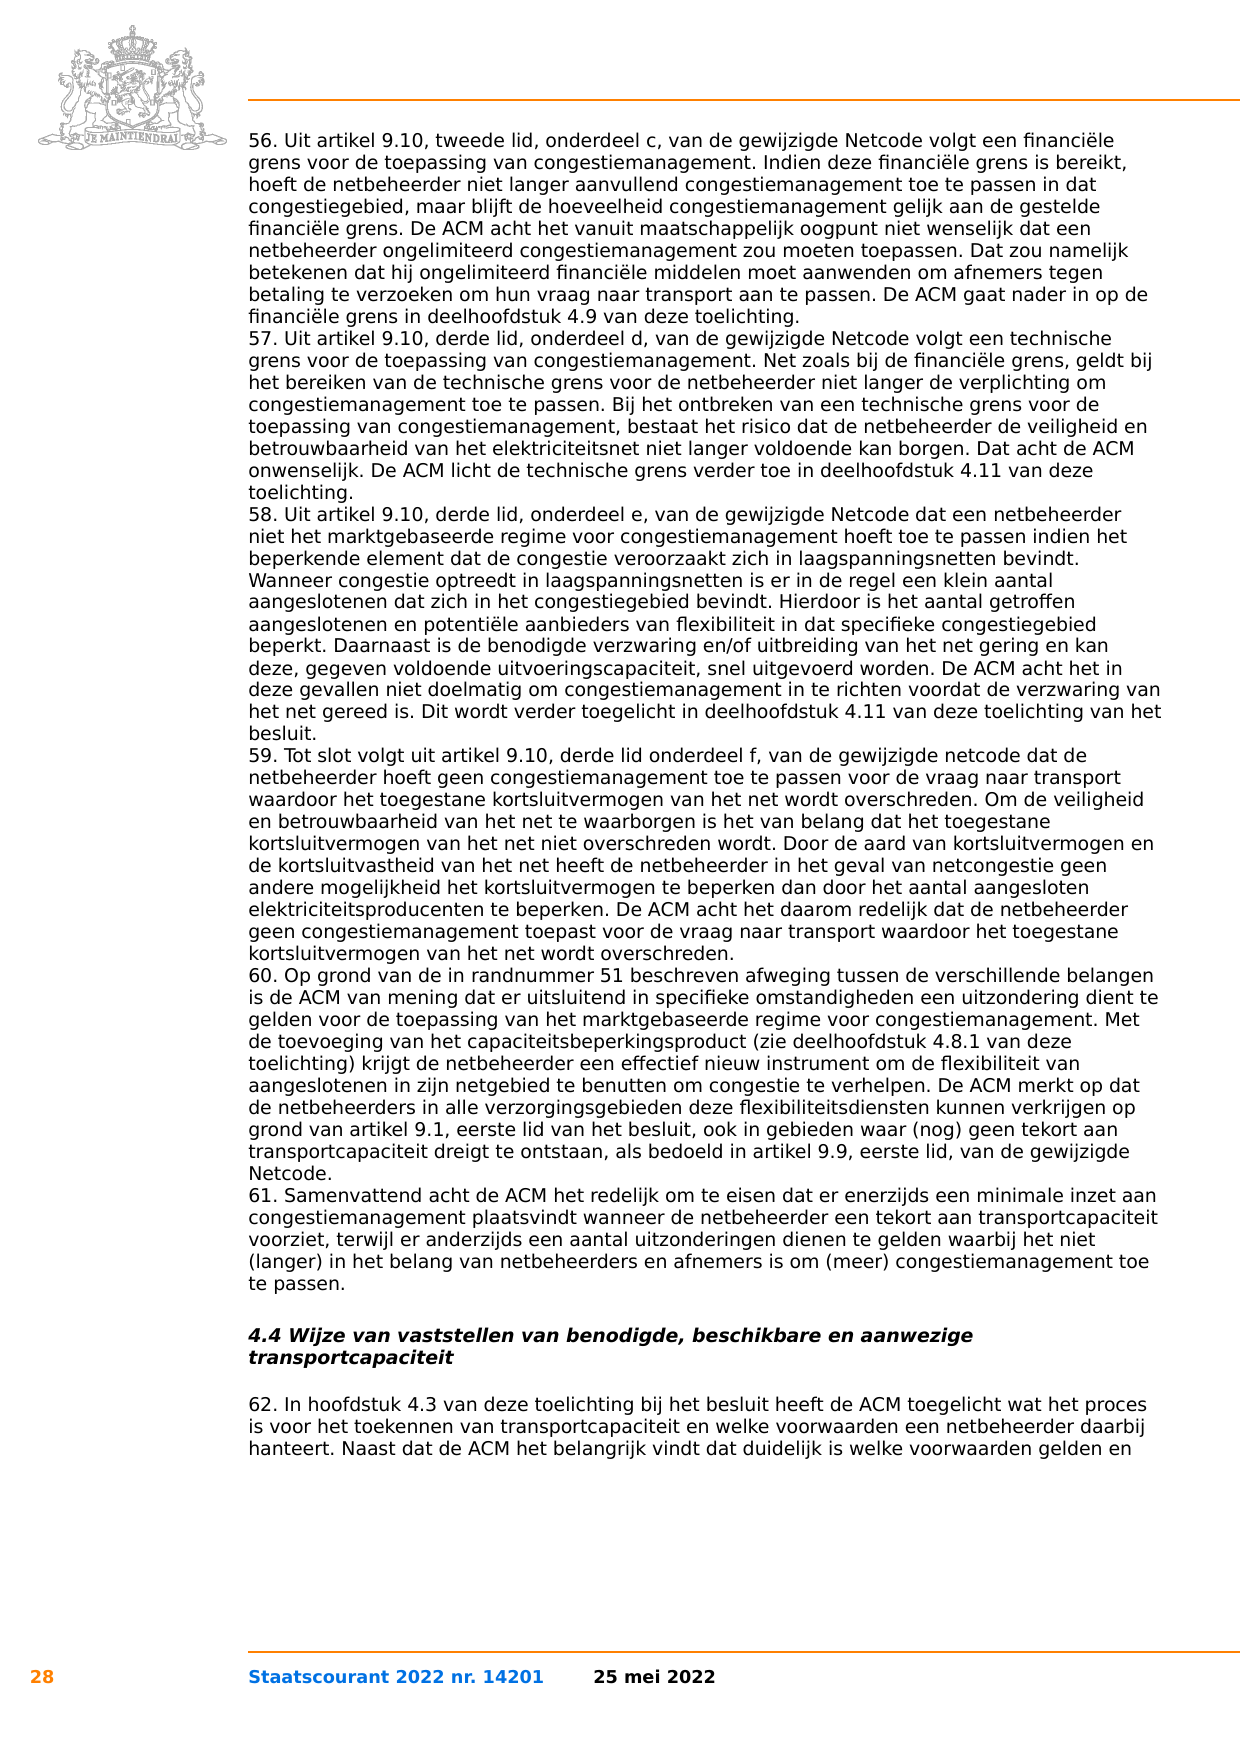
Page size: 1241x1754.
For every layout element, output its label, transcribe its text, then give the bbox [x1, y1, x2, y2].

picture [38, 25, 227, 150]
subtitle 4.4 Wijze van vaststellen van benodigde, beschikbare en aanwezige transportcapaciteit [248, 1325, 1163, 1369]
text 59. Tot slot volgt uit artikel 9.10, derde lid onderdeel f, van de gewijzigde netcode dat de netbeheerder hoeft geen congestiemanagement toe te passen voor de vraag naar transport waardoor het toegestane kortsluitvermogen van het net wordt overschreden. Om de veiligheid en betrouwbaarheid van het net te waarborgen is het van belang dat het toegestane kortsluitvermogen van het net niet overschreden wordt. Door de aard van kortsluitvermogen en de kortsluitvastheid van het net heeft de netbeheerder in het geval van netcongestie geen andere mogelijkheid het kortsluitvermogen te beperken dan door het aantal aangesloten elektriciteitsproducenten te beperken. De ACM acht het daarom redelijk dat de netbeheerder geen congestiemanagement toepast voor de vraag naar transport waardoor het toegestane kortsluitvermogen van het net wordt overschreden. [248, 745, 1163, 965]
text 56. Uit artikel 9.10, tweede lid, onderdeel c, van de gewijzigde Netcode volgt een financiële grens voor de toepassing van congestiemanagement. Indien deze financiële grens is bereikt, hoeft de netbeheerder niet langer aanvullend congestiemanagement toe te passen in dat congestiegebied, maar blijft de hoeveelheid congestiemanagement gelijk aan de gestelde financiële grens. De ACM acht het vanuit maatschappelijk oogpunt niet wenselijk dat een netbeheerder ongelimiteerd congestiemanagement zou moeten toepassen. Dat zou namelijk betekenen dat hij ongelimiteerd financiële middelen moet aanwenden om afnemers tegen betaling te verzoeken om hun vraag naar transport aan te passen. De ACM gaat nader in op de financiële grens in deelhoofdstuk 4.9 van deze toelichting. [248, 130, 1163, 328]
text 61. Samenvattend acht de ACM het redelijk om te eisen dat er enerzijds een minimale inzet aan congestiemanagement plaatsvindt wanneer de netbeheerder een tekort aan transportcapaciteit voorziet, terwijl er anderzijds een aantal uitzonderingen dienen te gelden waarbij het niet (langer) in het belang van netbeheerders en afnemers is om (meer) congestiemanagement toe te passen. [248, 1185, 1163, 1295]
text 58. Uit artikel 9.10, derde lid, onderdeel e, van de gewijzigde Netcode dat een netbeheerder niet het marktgebaseerde regime voor congestiemanagement hoeft toe te passen indien het beperkende element dat de congestie veroorzaakt zich in laagspanningsnetten bevindt. Wanneer congestie optreedt in laagspanningsnetten is er in de regel een klein aantal aangeslotenen dat zich in het congestiegebied bevindt. Hierdoor is het aantal getroffen aangeslotenen en potentiële aanbieders van flexibiliteit in dat specifieke congestiegebied beperkt. Daarnaast is de benodigde verzwaring en/of uitbreiding van het net gering en kan deze, gegeven voldoende uitvoeringscapaciteit, snel uitgevoerd worden. De ACM acht het in deze gevallen niet doelmatig om congestiemanagement in te richten voordat de verzwaring van het net gereed is. Dit wordt verder toegelicht in deelhoofdstuk 4.11 van deze toelichting van het besluit. [248, 503, 1163, 745]
text 62. In hoofdstuk 4.3 van deze toelichting bij het besluit heeft de ACM toegelicht wat het proces is voor het toekennen van transportcapaciteit en welke voorwaarden een netbeheerder daarbij hanteert. Naast dat de ACM het belangrijk vindt dat duidelijk is welke voorwaarden gelden en [248, 1394, 1163, 1460]
text 60. Op grond van de in randnummer 51 beschreven afweging tussen de verschillende belangen is de ACM van mening dat er uitsluitend in specifieke omstandigheden een uitzondering dient te gelden voor de toepassing van het marktgebaseerde regime voor congestiemanagement. Met de toevoeging van het capaciteitsbeperkingsproduct (zie deelhoofdstuk 4.8.1 van deze toelichting) krijgt de netbeheerder een effectief nieuw instrument om de flexibiliteit van aangeslotenen in zijn netgebied te benutten om congestie te verhelpen. De ACM merkt op dat de netbeheerders in alle verzorgingsgebieden deze flexibiliteitsdiensten kunnen verkrijgen op grond van artikel 9.1, eerste lid van het besluit, ook in gebieden waar (nog) geen tekort aan transportcapaciteit dreigt te ontstaan, als bedoeld in artikel 9.9, eerste lid, van de gewijzigde Netcode. [248, 965, 1163, 1185]
text 57. Uit artikel 9.10, derde lid, onderdeel d, van de gewijzigde Netcode volgt een technische grens voor de toepassing van congestiemanagement. Net zoals bij de financiële grens, geldt bij het bereiken van de technische grens voor de netbeheerder niet langer de verplichting om congestiemanagement toe te passen. Bij het ontbreken van een technische grens voor de toepassing van congestiemanagement, bestaat het risico dat de netbeheerder de veiligheid en betrouwbaarheid van het elektriciteitsnet niet langer voldoende kan borgen. Dat acht de ACM onwenselijk. De ACM licht de technische grens verder toe in deelhoofdstuk 4.11 van deze toelichting. [248, 328, 1163, 503]
